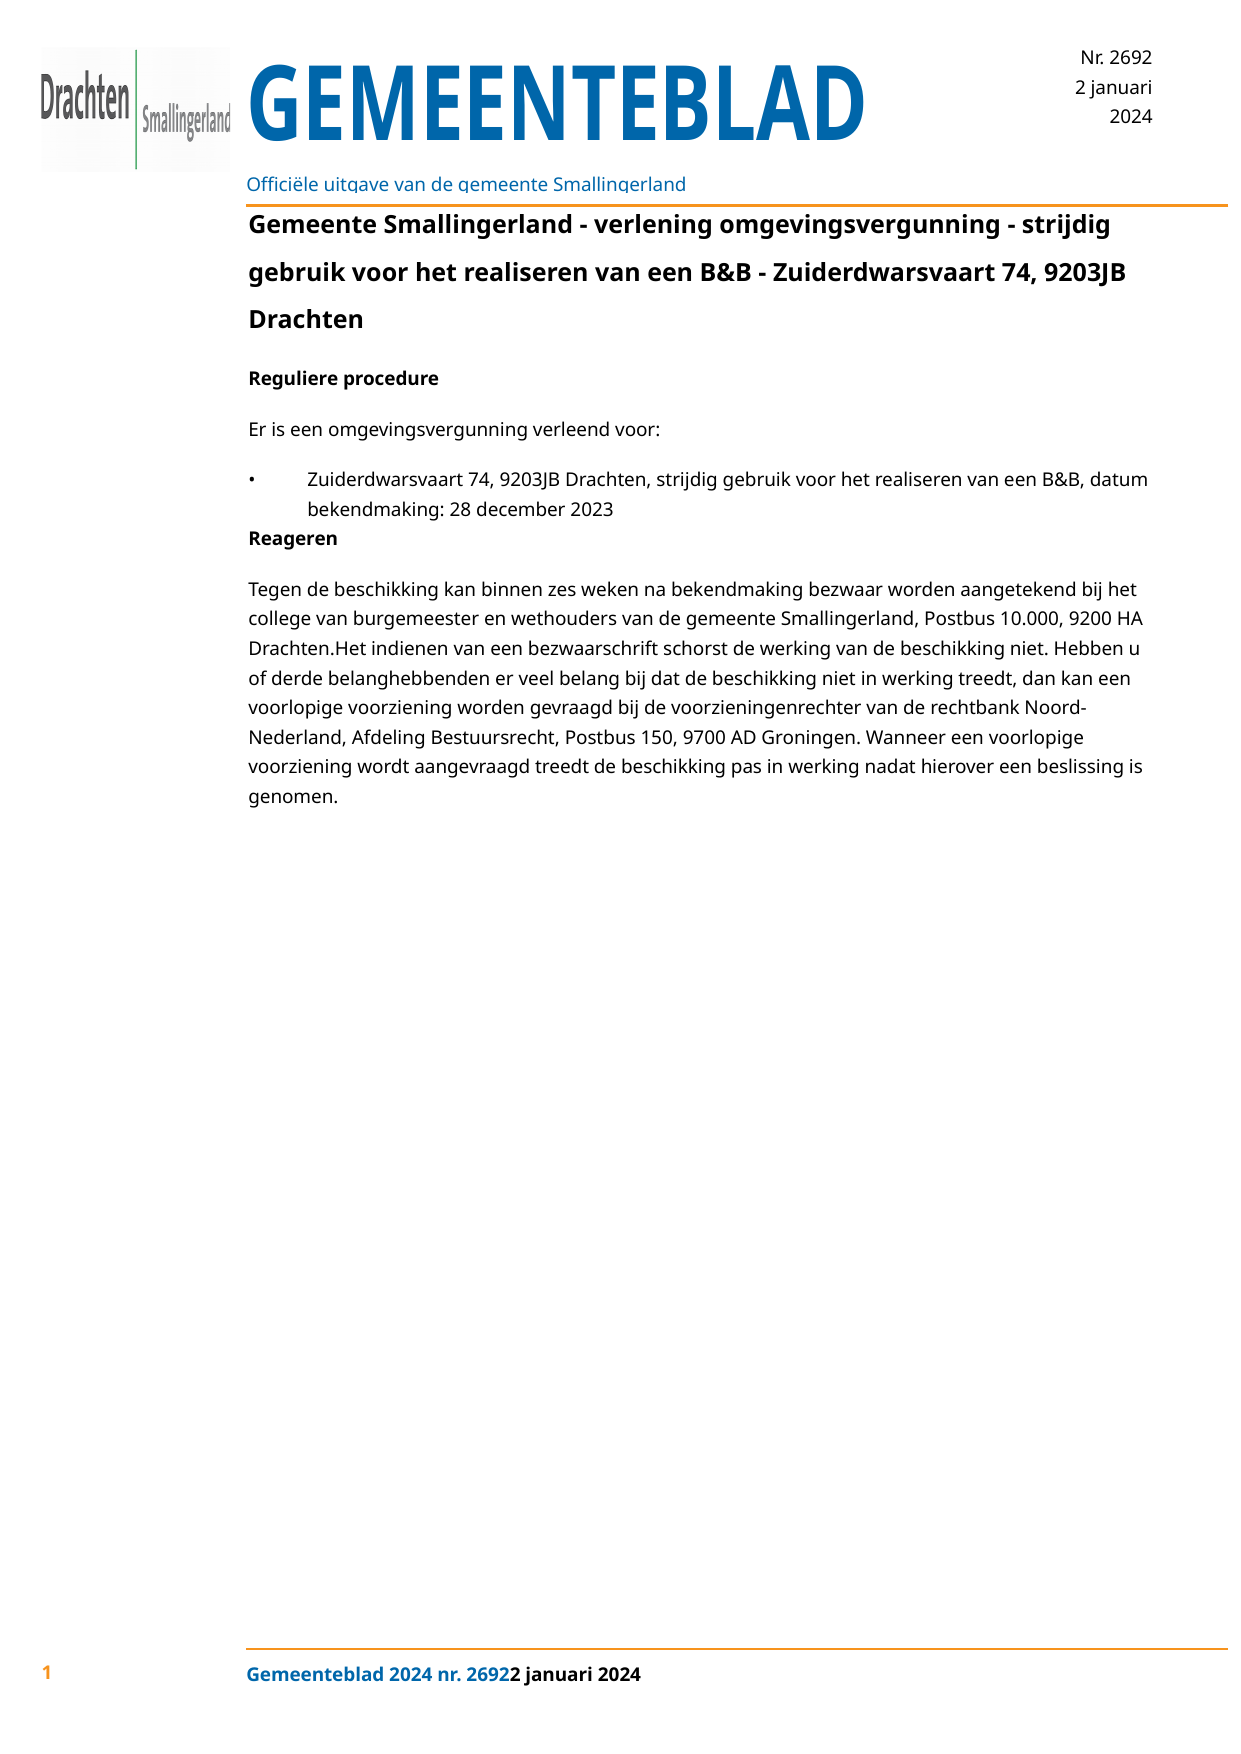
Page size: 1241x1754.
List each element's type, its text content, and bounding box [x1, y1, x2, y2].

text Tegen de beschikking kan binnen zes weken na bekendmaking bezwaar worden aangetekend bij het college van burgemeester en wethouders van de gemeente Smallingerland, Postbus 10.000, 9200 HA Drachten.Het indienen van een bezwaarschrift schorst de werking van de beschikking niet. Hebben u of derde belanghebbenden er veel belang bij dat de beschikking niet in werking treedt, dan kan een voorlopige voorziening worden gevraagd bij de voorzieningenrechter van de rechtbank Noord-Nederland, Afdeling Bestuursrecht, Postbus 150, 9700 AD Groningen. Wanneer een voorlopige voorziening wordt aangevraagd treedt de beschikking pas in werking nadat hierover een beslissing is genomen. [248, 576, 1152, 809]
list Zuiderdwarsvaart 74, 9203JB Drachten, strijdig gebruik voor het realiseren van een B&B, datum bekendmaking: 28 december 2023 [248, 466, 1152, 522]
text Reguliere procedure [248, 366, 1152, 391]
picture [41, 47, 231, 172]
text Er is een omgevingsvergunning verleend voor: [248, 416, 1152, 442]
text Reageren [248, 526, 1152, 551]
text Gemeente Smallingerland - verlening omgevingsvergunning - strijdig gebruik voor het realiseren van een B&B - Zuiderdwarsvaart 74, 9203JB Drachten [248, 207, 1152, 336]
